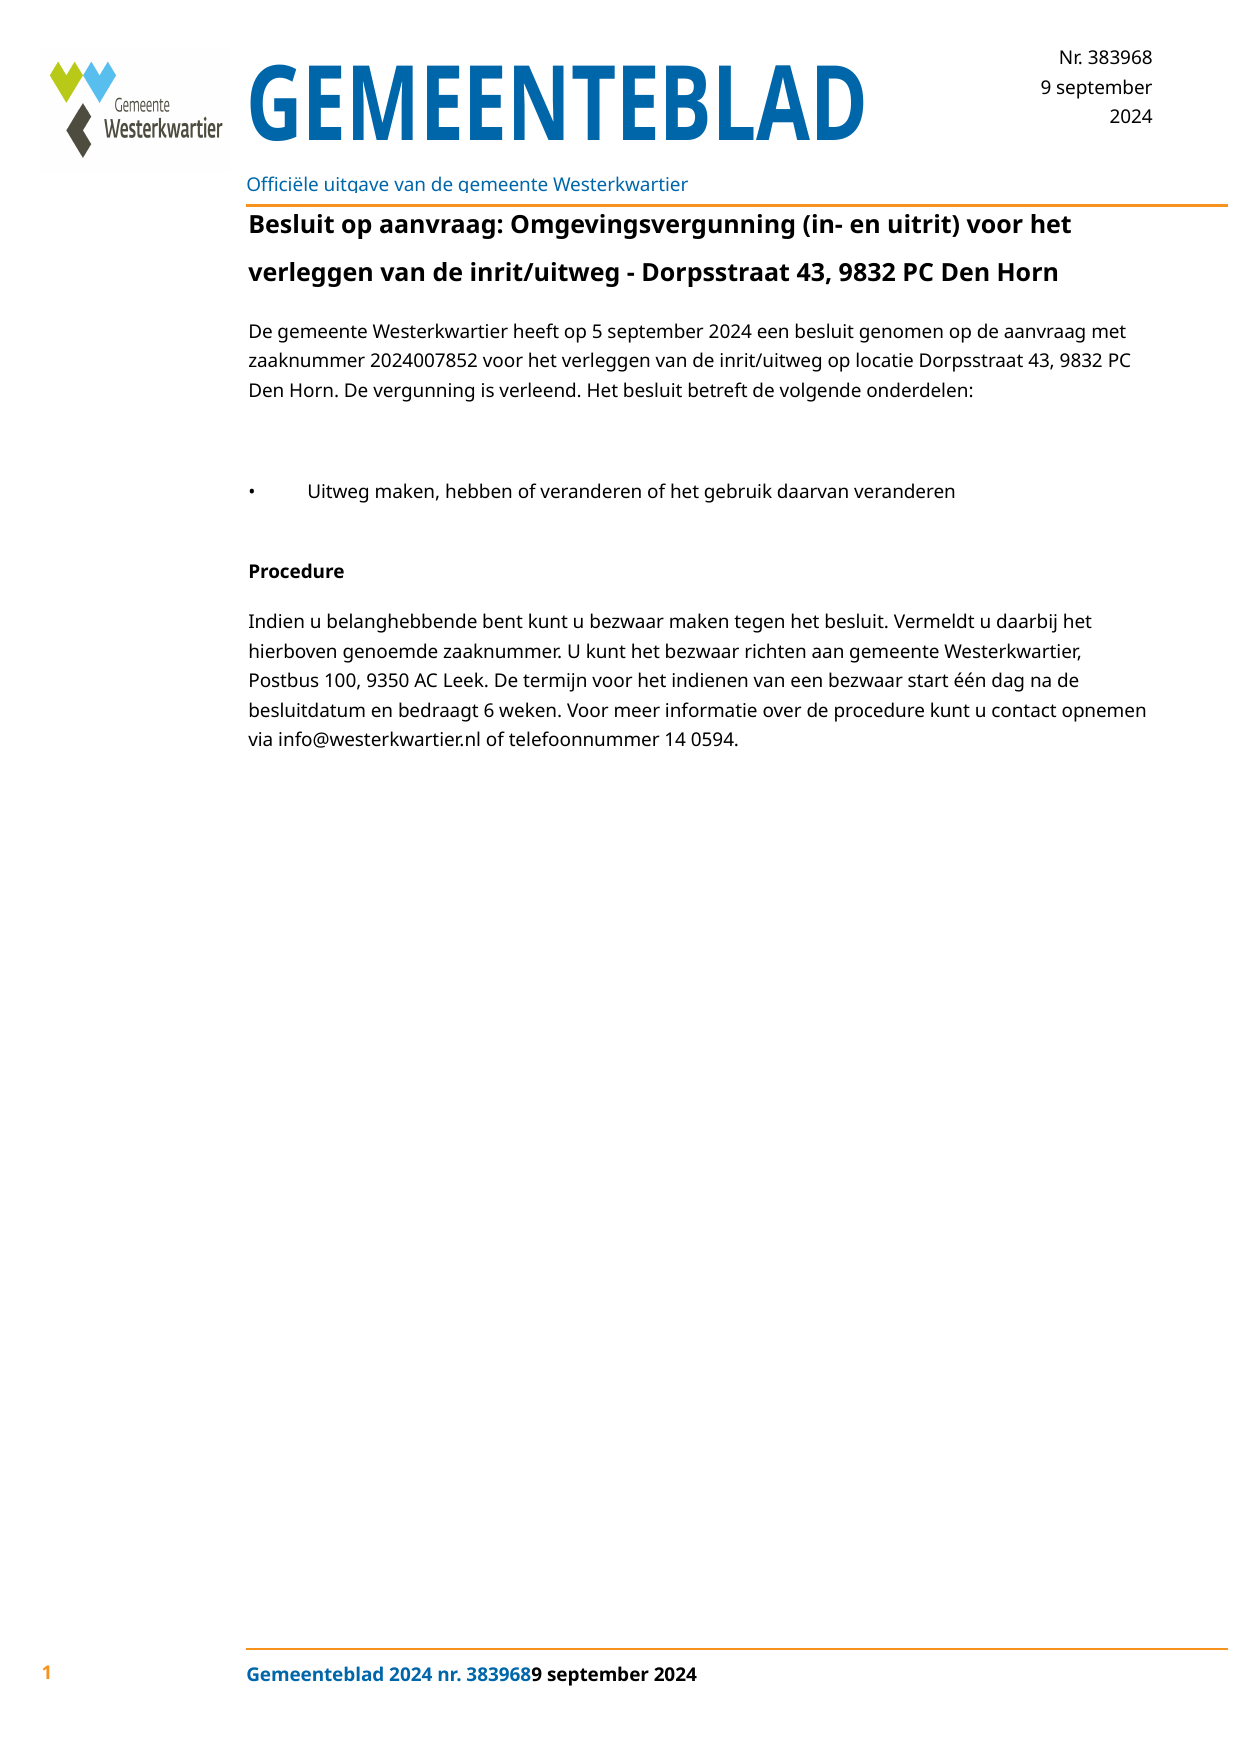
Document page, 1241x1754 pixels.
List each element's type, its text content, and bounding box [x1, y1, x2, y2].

list Uitweg maken, hebben of veranderen of het gebruik daarvan veranderen [248, 478, 1152, 504]
text Indien u belanghebbende bent kunt u bezwaar maken tegen het besluit. Vermeldt u daarbij het hierboven genoemde zaaknummer. U kunt het bezwaar richten aan gemeente Westerkwartier, Postbus 100, 9350 AC Leek. De termijn voor het indienen van een bezwaar start één dag na de besluitdatum en bedraagt 6 weken. Voor meer informatie over de procedure kunt u contact opnemen via info@westerkwartier.nl of telefoonnummer 14 0594. [248, 608, 1152, 752]
picture [41, 47, 231, 172]
text Besluit op aanvraag: Omgevingsvergunning (in- en uitrit) voor het verleggen van de inrit/uitweg - Dorpsstraat 43, 9832 PC Den Horn [248, 207, 1152, 288]
text Procedure [248, 558, 1152, 584]
text De gemeente Westerkwartier heeft op 5 september 2024 een besluit genomen op de aanvraag met zaaknummer 2024007852 voor het verleggen van de inrit/uitweg op locatie Dorpsstraat 43, 9832 PC Den Horn. De vergunning is verleend. Het besluit betreft de volgende onderdelen: [248, 318, 1152, 403]
